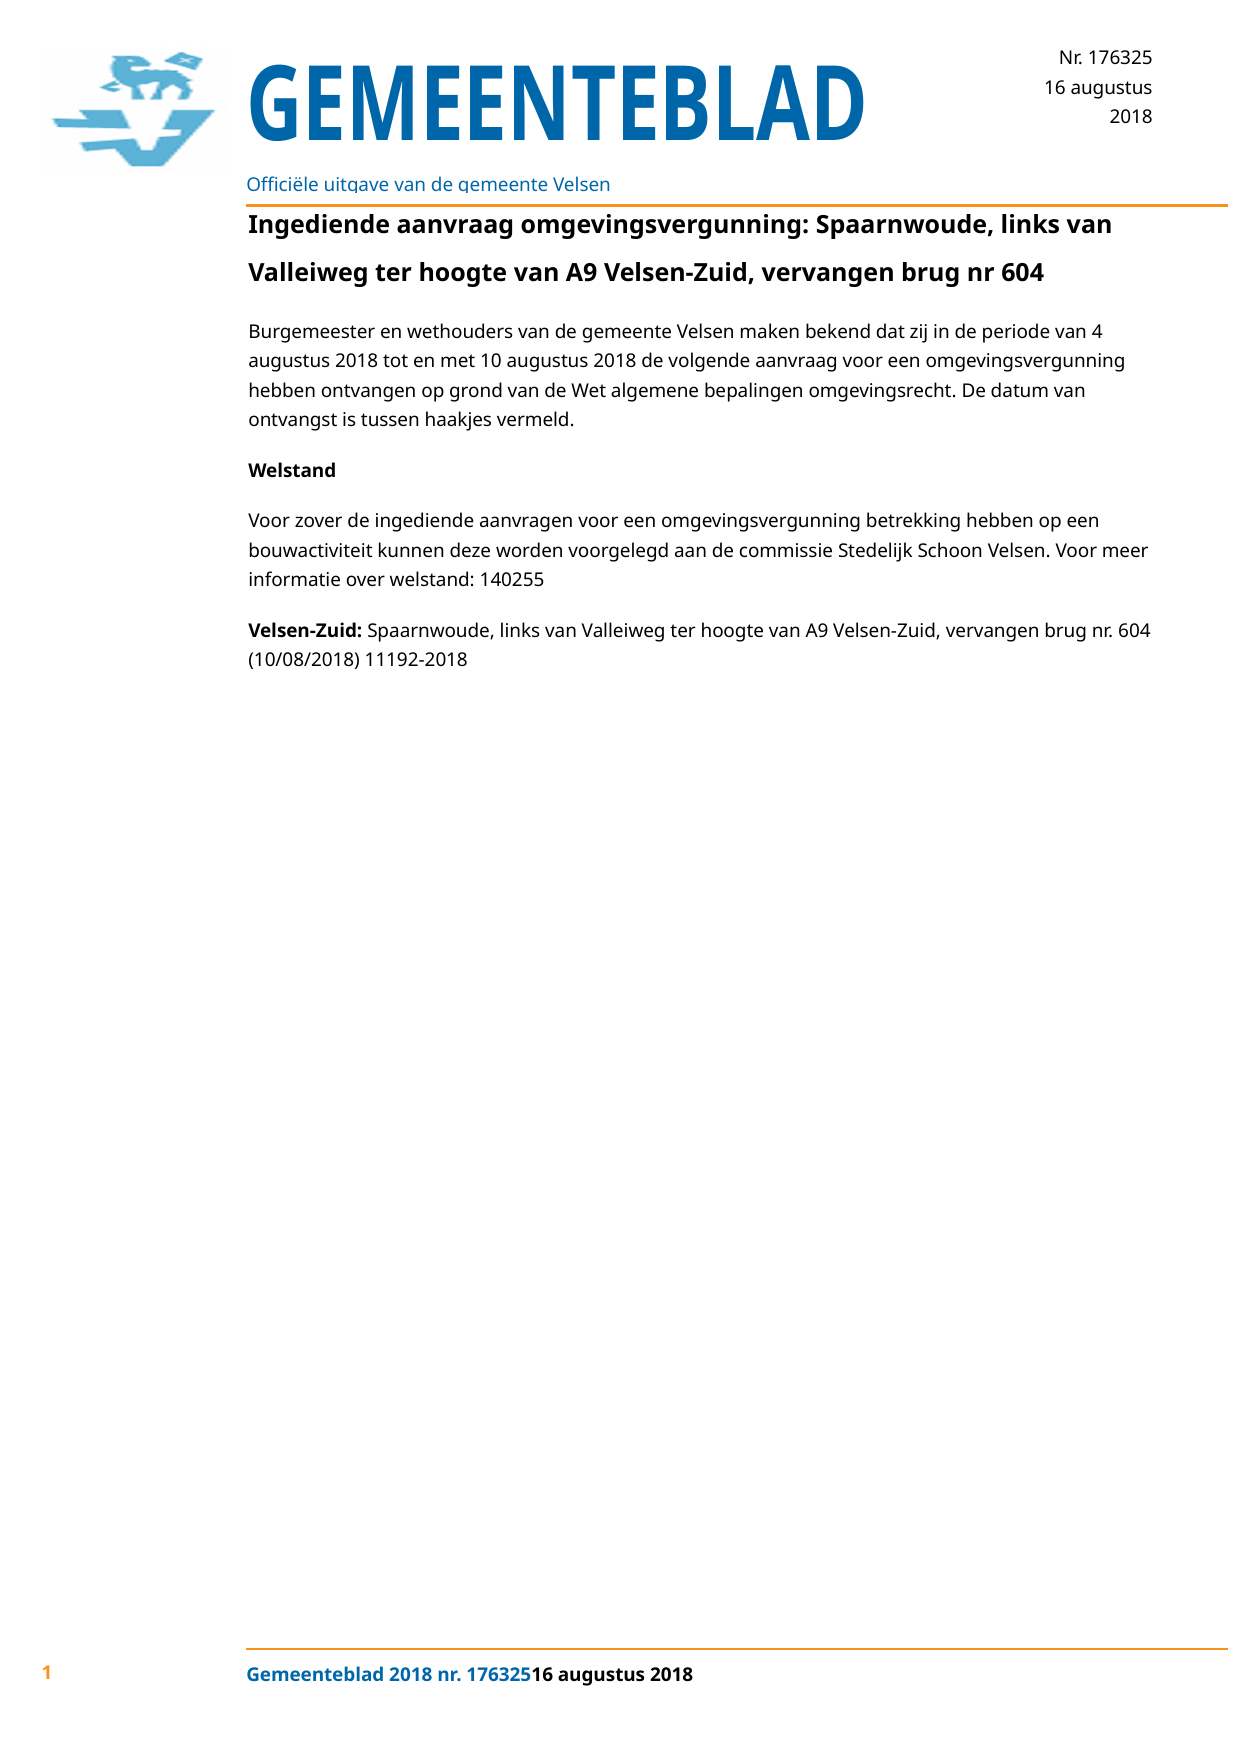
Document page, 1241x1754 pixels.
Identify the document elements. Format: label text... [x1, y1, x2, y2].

text Ingediende aanvraag omgevingsvergunning: Spaarnwoude, links van Valleiweg ter hoogte van A9 Velsen-Zuid, vervangen brug nr 604 [248, 207, 1152, 288]
text Burgemeester en wethouders van de gemeente Velsen maken bekend dat zij in de periode van 4 augustus 2018 tot en met 10 augustus 2018 de volgende aanvraag voor een omgevingsvergunning hebben ontvangen op grond van de Wet algemene bepalingen omgevingsrecht. De datum van ontvangst is tussen haakjes vermeld. [248, 318, 1152, 432]
picture [41, 47, 231, 172]
text Welstand [248, 457, 1152, 483]
text Velsen-Zuid: Spaarnwoude, links van Valleiweg ter hoogte van A9 Velsen-Zuid, vervangen brug nr. 604 (10/08/2018) 11192-2018 [248, 617, 1152, 672]
text Voor zover de ingediende aanvragen voor een omgevingsvergunning betrekking hebben op een bouwactiviteit kunnen deze worden voorgelegd aan de commissie Stedelijk Schoon Velsen. Voor meer informatie over welstand: 140255 [248, 507, 1152, 592]
